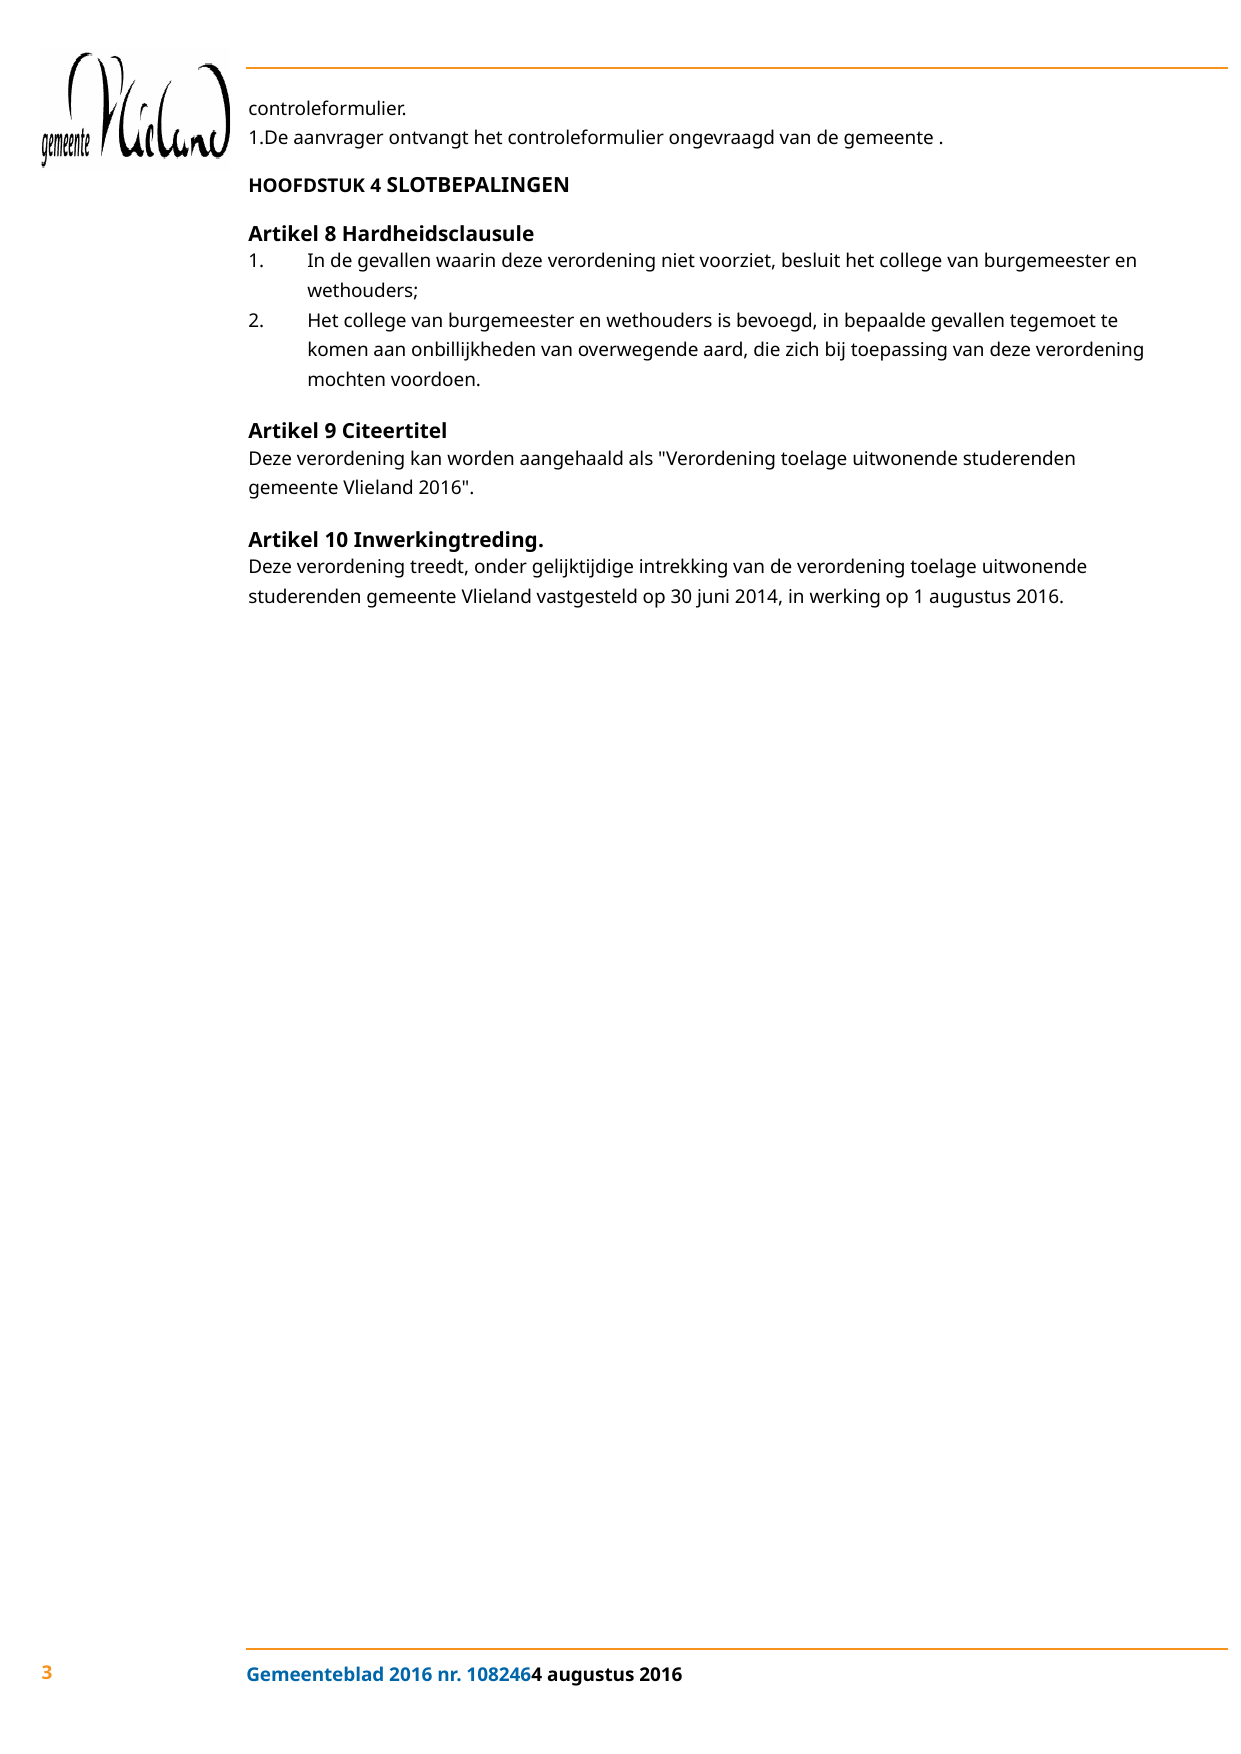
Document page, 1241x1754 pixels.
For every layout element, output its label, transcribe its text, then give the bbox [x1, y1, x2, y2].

text Artikel 9 Citeertitel [248, 416, 1152, 445]
text Deze verordening treedt, onder gelijktijdige intrekking van de verordening toelage uitwonende [248, 553, 1152, 579]
text Artikel 8 Hardheidsclausule [248, 219, 1152, 248]
text HOOFDSTUK 4 SLOTBEPALINGEN [248, 170, 1152, 198]
text Artikel 10 Inwerkingtreding. [248, 525, 1152, 553]
text studerenden gemeente Vlieland vastgesteld op 30 juni 2014, in werking op 1 augustus 2016. [248, 583, 1152, 609]
text 1.De aanvrager ontvangt het controleformulier ongevraagd van de gemeente . [248, 124, 1152, 150]
picture [41, 47, 231, 172]
text Deze verordening kan worden aangehaald als "Verordening toelage uitwonende studerenden gemeente Vlieland 2016". [248, 445, 1152, 500]
text controleformulier. [248, 95, 1152, 121]
list Het college van burgemeester en wethouders is bevoegd, in bepaalde gevallen tegemoet te komen aan onbillijkheden van overwegende aard, die zich bij toepassing van deze verordening mochten voordoen. [248, 307, 1152, 392]
list In de gevallen waarin deze verordening niet voorziet, besluit het college van burgemeester en wethouders; [248, 248, 1152, 303]
